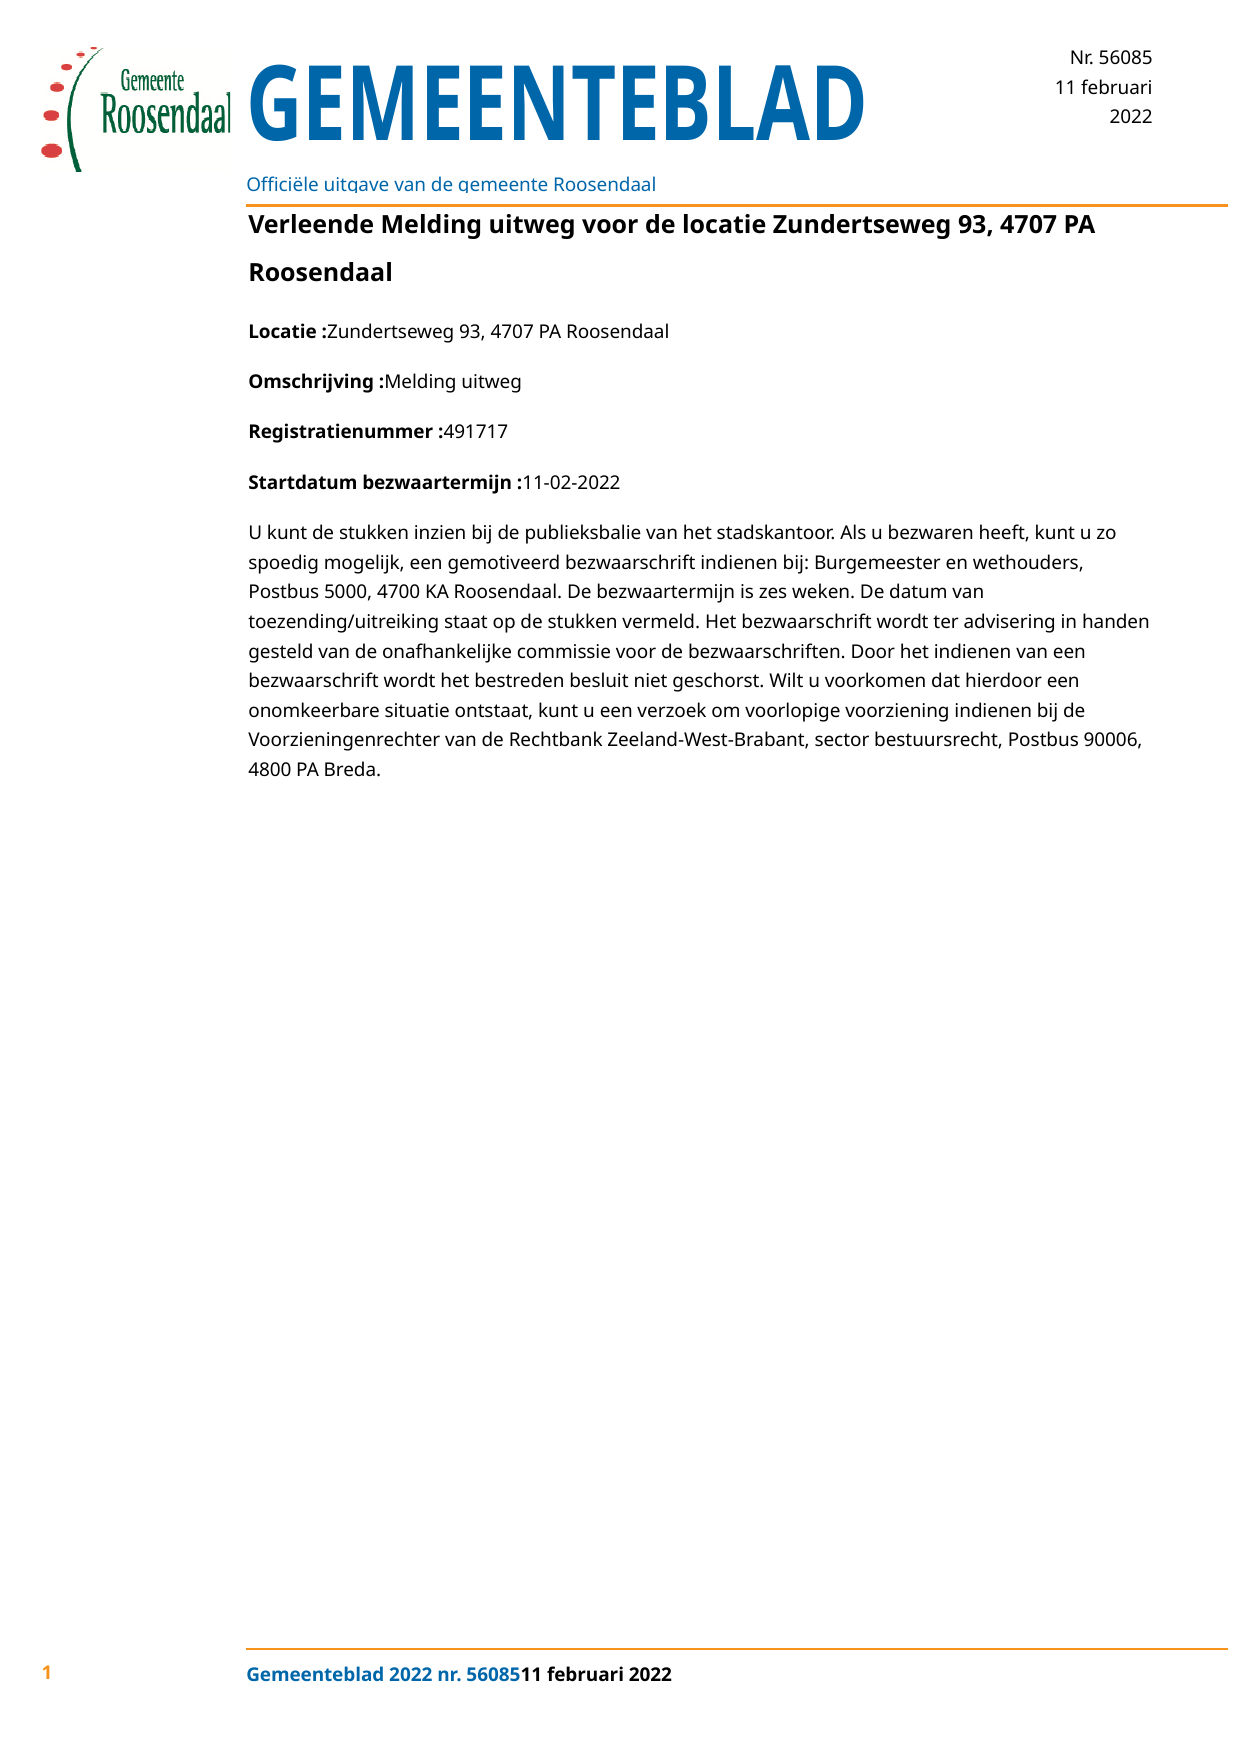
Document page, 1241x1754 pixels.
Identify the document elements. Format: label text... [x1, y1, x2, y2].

text U kunt de stukken inzien bij de publieksbalie van het stadskantoor. Als u bezwaren heeft, kunt u zo spoedig mogelijk, een gemotiveerd bezwaarschrift indienen bij: Burgemeester en wethouders, Postbus 5000, 4700 KA Roosendaal. De bezwaartermijn is zes weken. De datum van toezending/uitreiking staat op de stukken vermeld. Het bezwaarschrift wordt ter advisering in handen gesteld van de onafhankelijke commissie voor de bezwaarschriften. Door het indienen van een bezwaarschrift wordt het bestreden besluit niet geschorst. Wilt u voorkomen dat hierdoor een onomkeerbare situatie ontstaat, kunt u een verzoek om voorlopige voorziening indienen bij de Voorzieningenrechter van de Rechtbank Zeeland-West-Brabant, sector bestuursrecht, Postbus 90006, 4800 PA Breda. [248, 519, 1152, 782]
picture [41, 47, 231, 172]
text Verleende Melding uitweg voor de locatie Zundertseweg 93, 4707 PA Roosendaal [248, 207, 1152, 288]
text Registratienummer :491717 [248, 419, 1152, 444]
text Locatie :Zundertseweg 93, 4707 PA Roosendaal [248, 318, 1152, 344]
text Omschrijving :Melding uitweg [248, 368, 1152, 394]
text Startdatum bezwaartermijn :11-02-2022 [248, 469, 1152, 495]
